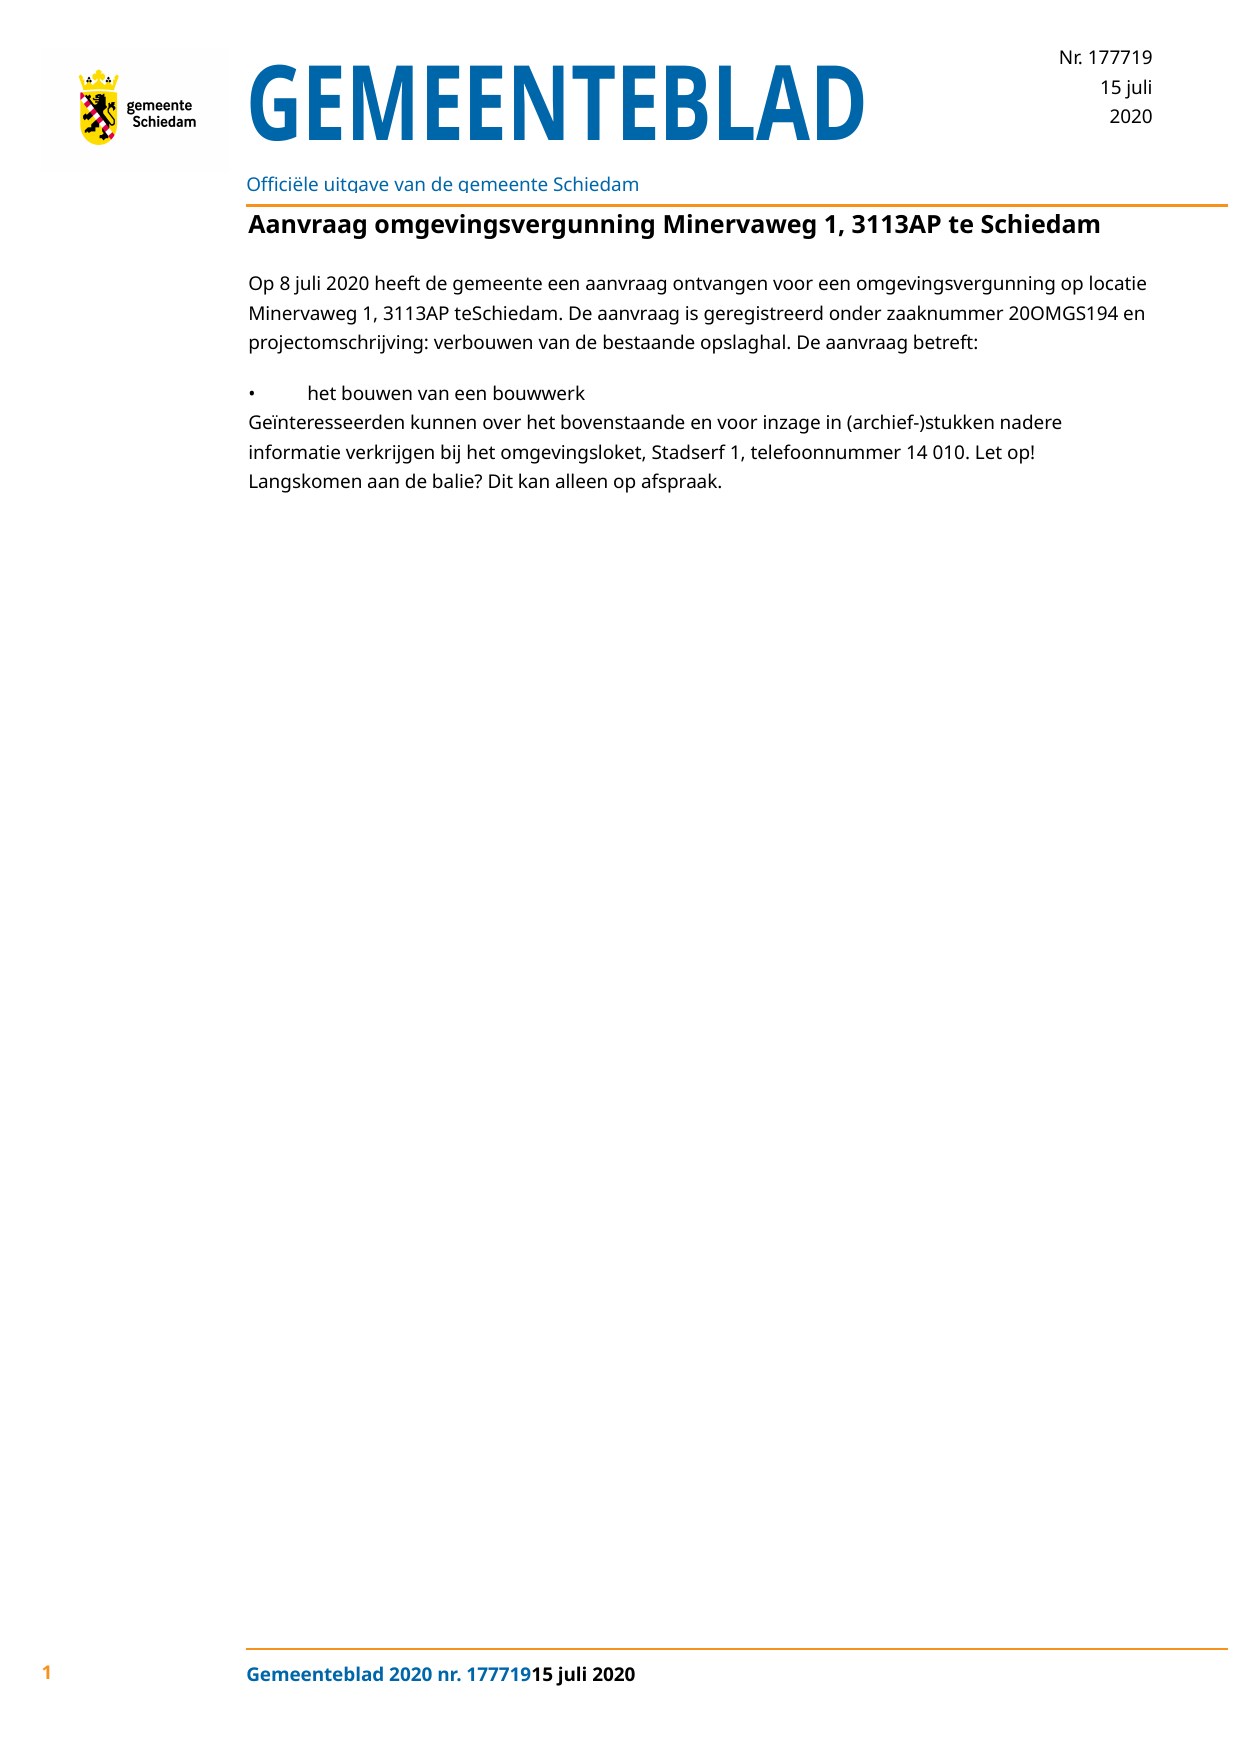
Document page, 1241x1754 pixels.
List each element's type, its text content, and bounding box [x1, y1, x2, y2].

text Aanvraag omgevingsvergunning Minervaweg 1, 3113AP te Schiedam [248, 207, 1152, 241]
picture [41, 47, 231, 172]
text Op 8 juli 2020 heeft de gemeente een aanvraag ontvangen voor een omgevingsvergunning op locatie Minervaweg 1, 3113AP teSchiedam. De aanvraag is geregistreerd onder zaaknummer 20OMGS194 en projectomschrijving: verbouwen van de bestaande opslaghal. De aanvraag betreft: [248, 270, 1152, 355]
text Geïnteresseerden kunnen over het bovenstaande en voor inzage in (archief-)stukken nadere informatie verkrijgen bij het omgevingsloket, Stadserf 1, telefoonnummer 14 010. Let op! Langskomen aan de balie? Dit kan alleen op afspraak. [248, 409, 1152, 494]
list het bouwen van een bouwwerk [248, 380, 1152, 406]
